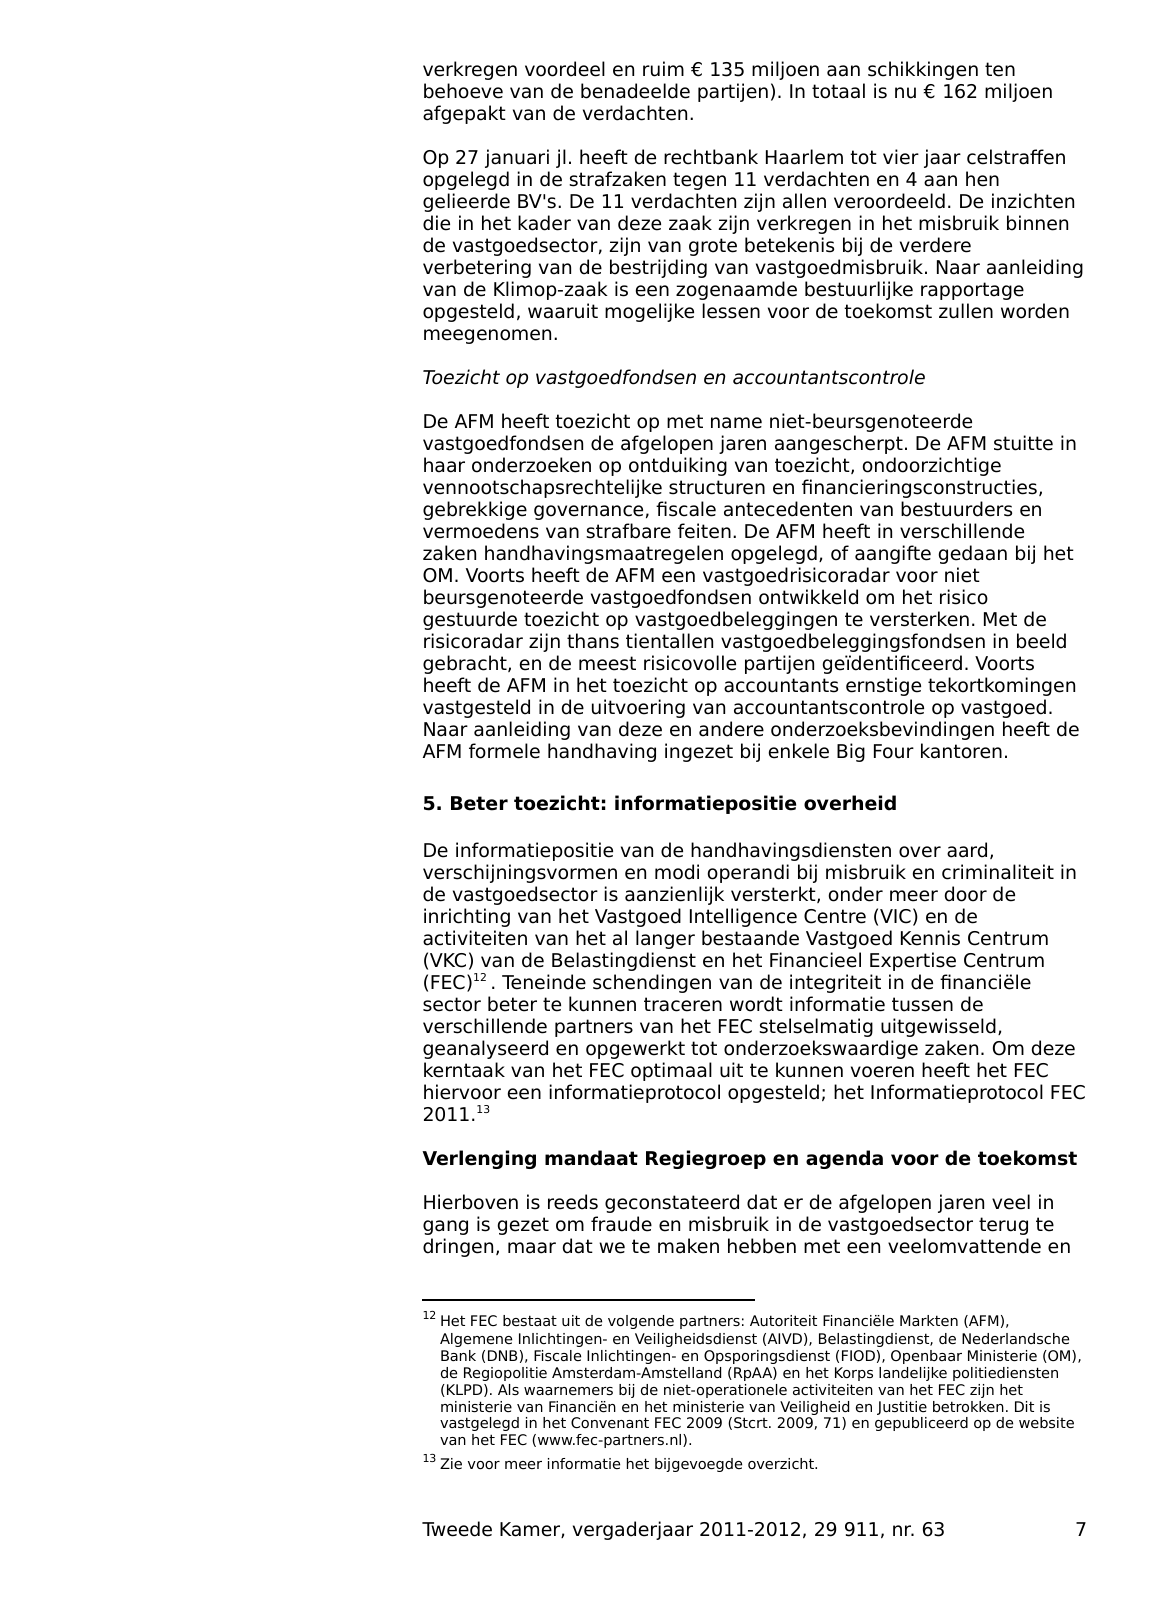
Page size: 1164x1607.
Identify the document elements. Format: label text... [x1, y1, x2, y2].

text Het FEC bestaat uit de volgende partners: Autoriteit Financiële Markten (AFM), Algemene Inlichtingen- en Veiligheidsdienst (AIVD), Belastingdienst, de Nederlandsche Bank (DNB), Fiscale Inlichtingen- en Opsporingsdienst (FIOD), Openbaar Ministerie (OM), de Regiopolitie Amsterdam-Amstelland (RpAA) en het Korps landelijke politiediensten (KLPD). Als waarnemers bij de niet-operationele activiteiten van het FEC zijn het ministerie van Financiën en het ministerie van Veiligheid en Justitie betrokken. Dit is vastgelegd in het Convenant FEC 2009 (Stcrt. 2009, 71) en gepubliceerd op de website van het FEC (www.fec-partners.nl). [422, 1309, 1087, 1449]
text De informatiepositie van de handhavingsdiensten over aard, verschijningsvormen en modi operandi bij misbruik en criminaliteit in de vastgoedsector is aanzienlijk versterkt, onder meer door de inrichting van het Vastgoed Intelligence Centre (VIC) en de activiteiten van het al langer bestaande Vastgoed Kennis Centrum (VKC) van de Belastingdienst en het Financieel Expertise Centrum (FEC). Teneinde schendingen van de integriteit in de financiële sector beter te kunnen traceren wordt informatie tussen de verschillende partners van het FEC stelselmatig uitgewisseld, geanalyseerd en opgewerkt tot onderzoekswaardige zaken. Om deze kerntaak van het FEC optimaal uit te kunnen voeren heeft het FEC hiervoor een informatieprotocol opgesteld; het Informatieprotocol FEC 2011. [422, 840, 1087, 1126]
text Hierboven is reeds geconstateerd dat er de afgelopen jaren veel in gang is gezet om fraude en misbruik in de vastgoedsector terug te dringen, maar dat we te maken hebben met een veelomvattende en [422, 1192, 1087, 1258]
subtitle Toezicht op vastgoedfondsen en accountantscontrole [422, 367, 1087, 389]
text verkregen voordeel en ruim € 135 miljoen aan schikkingen ten behoeve van de benadeelde partijen). In totaal is nu € 162 miljoen afgepakt van de verdachten. [422, 59, 1087, 125]
subtitle Verlenging mandaat Regiegroep en agenda voor de toekomst [422, 1148, 1087, 1170]
subtitle 5. Beter toezicht: informatiepositie overheid [422, 793, 1087, 815]
text Op 27 januari jl. heeft de rechtbank Haarlem tot vier jaar celstraffen opgelegd in de strafzaken tegen 11 verdachten en 4 aan hen gelieerde BV's. De 11 verdachten zijn allen veroordeeld. De inzichten die in het kader van deze zaak zijn verkregen in het misbruik binnen de vastgoedsector, zijn van grote betekenis bij de verdere verbetering van de bestrijding van vastgoedmisbruik. Naar aanleiding van de Klimop-zaak is een zogenaamde bestuurlijke rapportage opgesteld, waaruit mogelijke lessen voor de toekomst zullen worden meegenomen. [422, 147, 1087, 345]
text Zie voor meer informatie het bijgevoegde overzicht. [422, 1452, 1087, 1474]
text De AFM heeft toezicht op met name niet-beursgenoteerde vastgoedfondsen de afgelopen jaren aangescherpt. De AFM stuitte in haar onderzoeken op ontduiking van toezicht, ondoorzichtige vennootschapsrechtelijke structuren en financieringsconstructies, gebrekkige governance, fiscale antecedenten van bestuurders en vermoedens van strafbare feiten. De AFM heeft in verschillende zaken handhavingsmaatregelen opgelegd, of aangifte gedaan bij het OM. Voorts heeft de AFM een vastgoedrisicoradar voor niet beursgenoteerde vastgoedfondsen ontwikkeld om het risico gestuurde toezicht op vastgoedbeleggingen te versterken. Met de risicoradar zijn thans tientallen vastgoedbeleggingsfondsen in beeld gebracht, en de meest risicovolle partijen geïdentificeerd. Voorts heeft de AFM in het toezicht op accountants ernstige tekortkomingen vastgesteld in de uitvoering van accountantscontrole op vastgoed. Naar aanleiding van deze en andere onderzoeksbevindingen heeft de AFM formele handhaving ingezet bij enkele Big Four kantoren. [422, 411, 1087, 763]
